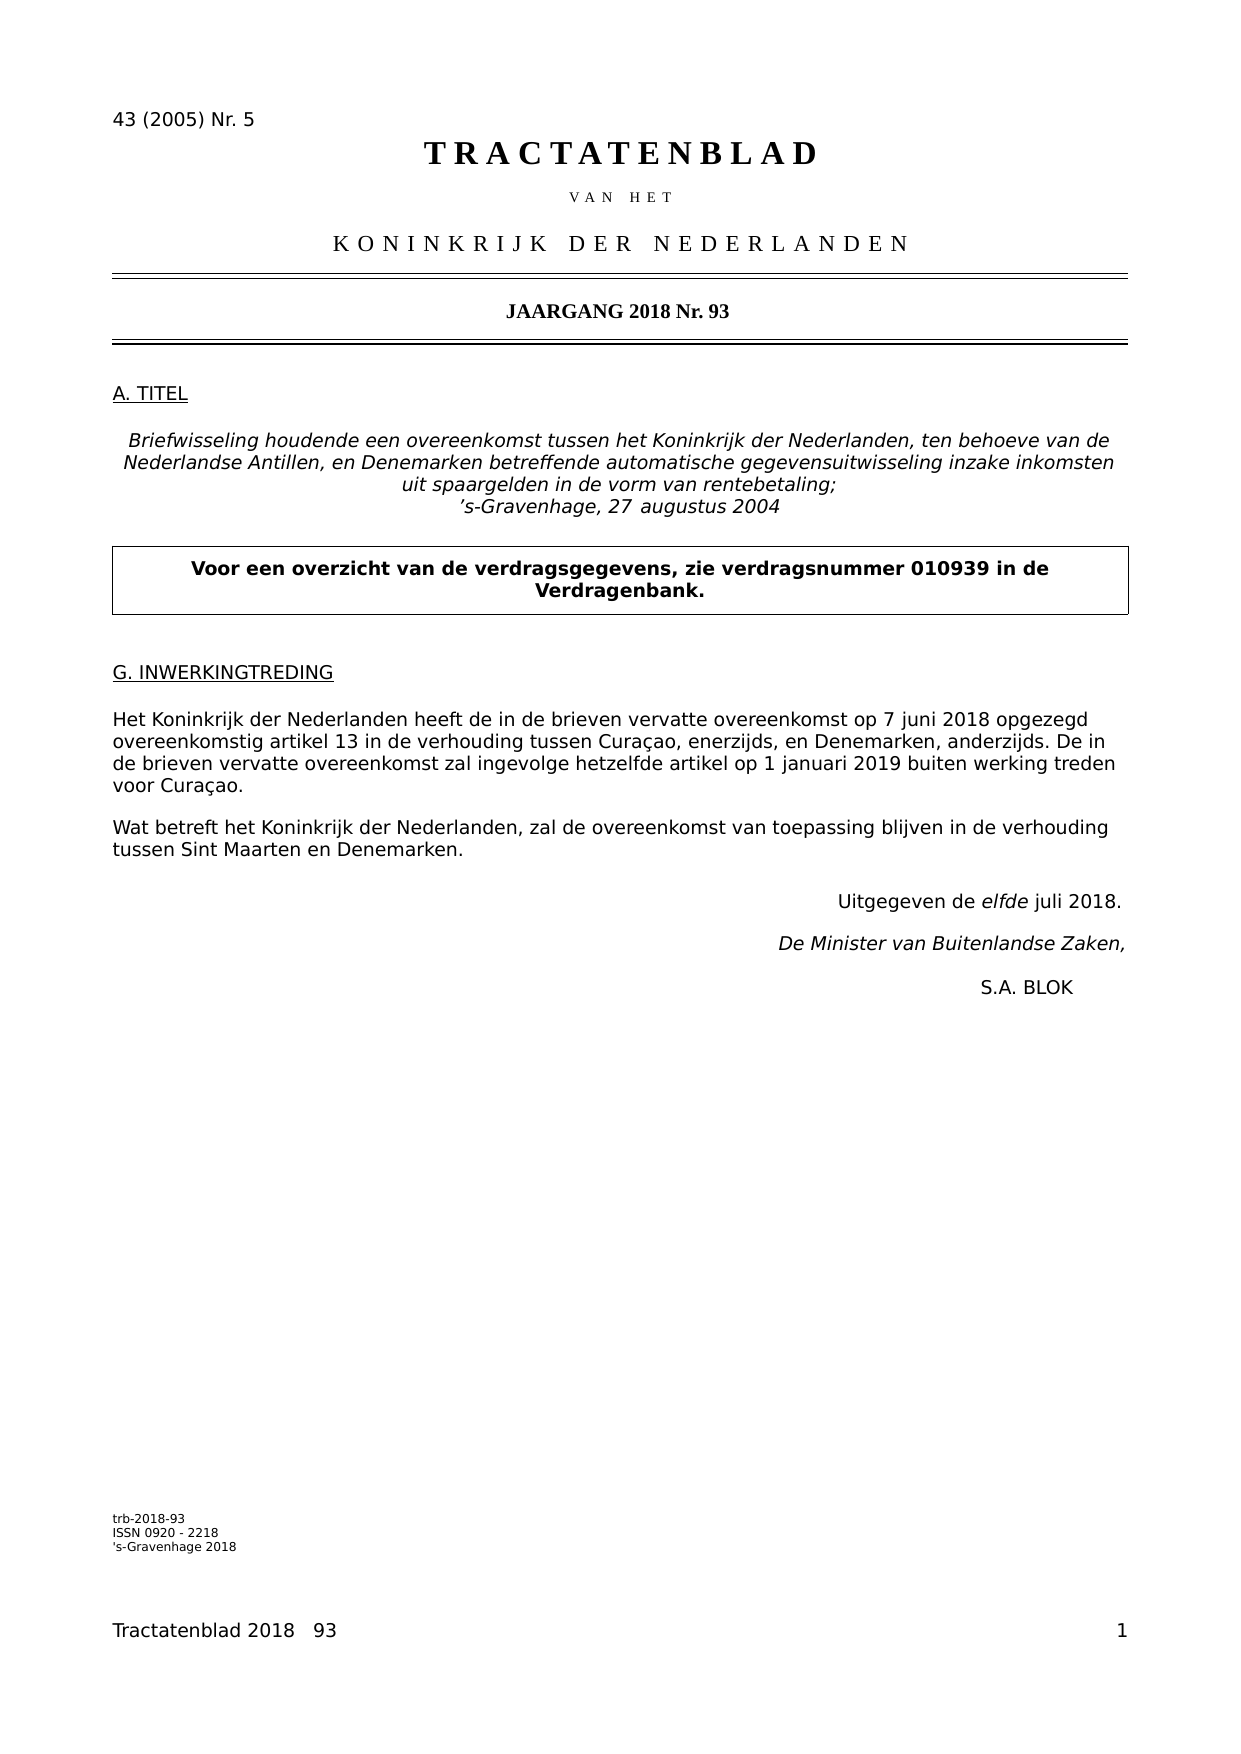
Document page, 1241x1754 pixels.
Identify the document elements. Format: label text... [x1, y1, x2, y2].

text Het Koninkrijk der Nederlanden heeft de in de brieven vervatte overeenkomst op 7 juni 2018 opgezegd overeenkomstig artikel 13 in de verhouding tussen Curaçao, enerzijds, en Denemarken, anderzijds. De in de brieven vervatte overeenkomst zal ingevolge hetzelfde artikel op 1 januari 2019 buiten werking treden voor Curaçao. [112, 709, 1128, 797]
text trb-2018-93 [112, 1512, 346, 1526]
text TRACTATENBLAD [112, 133, 1128, 172]
subtitle A. TITEL [112, 383, 1128, 405]
text ’s-Gravenhage, 27 augustus 2004 [112, 496, 1128, 518]
text 43 (2005) Nr. 5 [112, 109, 1128, 131]
text Briefwisseling houdende een overeenkomst tussen het Koninkrijk der Nederlanden, ten behoeve van de Nederlandse Antillen, en Denemarken betreffende automatische gegevensuitwisseling inzake inkomsten uit spaargelden in de vorm van rentebetaling; [112, 430, 1128, 496]
text 's-Gravenhage 2018 [112, 1540, 346, 1554]
text ISSN 0920 - 2218 [112, 1526, 346, 1540]
text KONINKRIJK DER NEDERLANDEN [112, 229, 1128, 256]
text Wat betreft het Koninkrijk der Nederlanden, zal de overeenkomst van toepassing blijven in de verhouding tussen Sint Maarten en Denemarken. [112, 817, 1128, 861]
text De Minister van Buitenlandse Zaken, S.A. BLOK [112, 933, 1128, 999]
text VAN HET [112, 189, 1128, 206]
subtitle G. INWERKINGTREDING [112, 662, 1128, 684]
text JAARGANG 2018 Nr. 93 [112, 299, 1128, 323]
text Uitgegeven de elfde juli 2018. [112, 891, 1128, 913]
